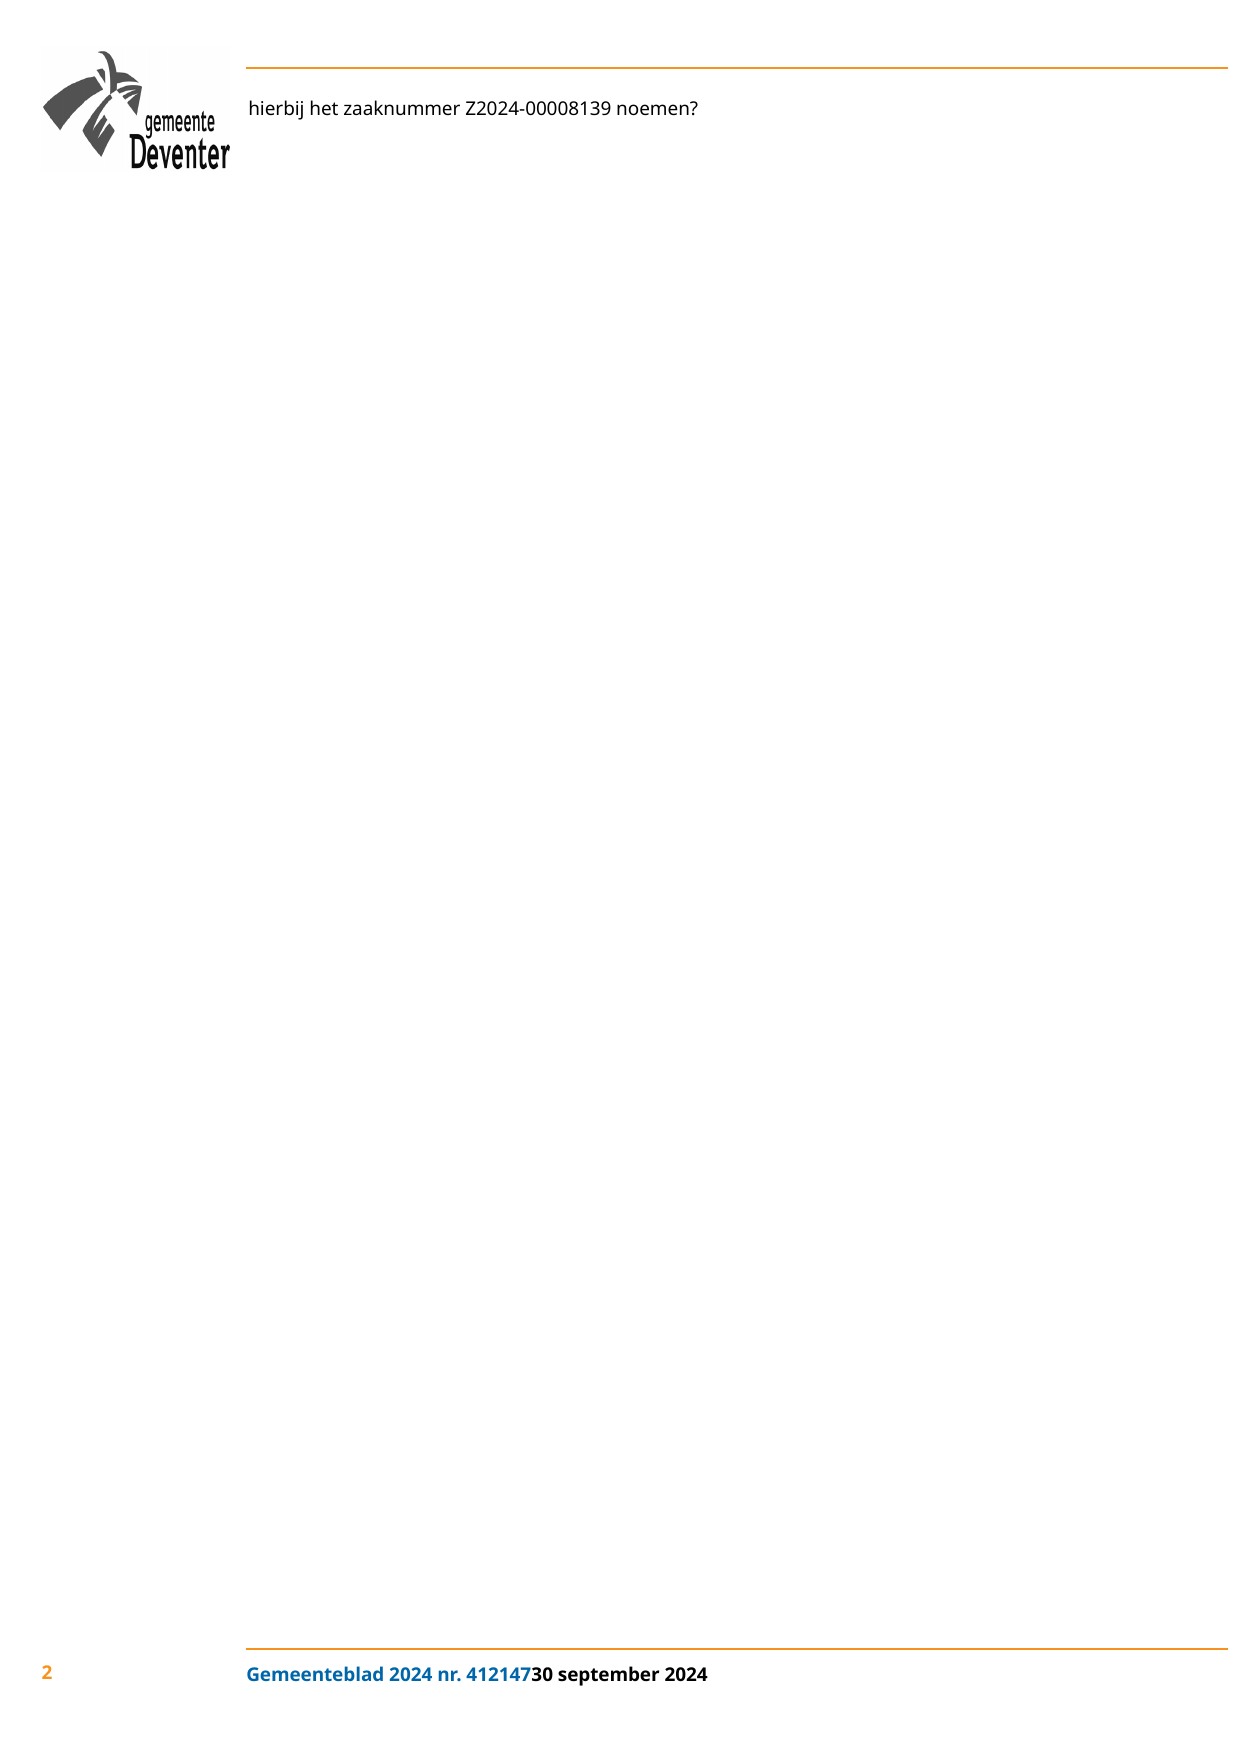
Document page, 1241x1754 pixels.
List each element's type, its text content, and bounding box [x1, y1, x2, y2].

picture [41, 47, 231, 172]
text hierbij het zaaknummer Z2024-00008139 noemen? [248, 95, 1152, 121]
